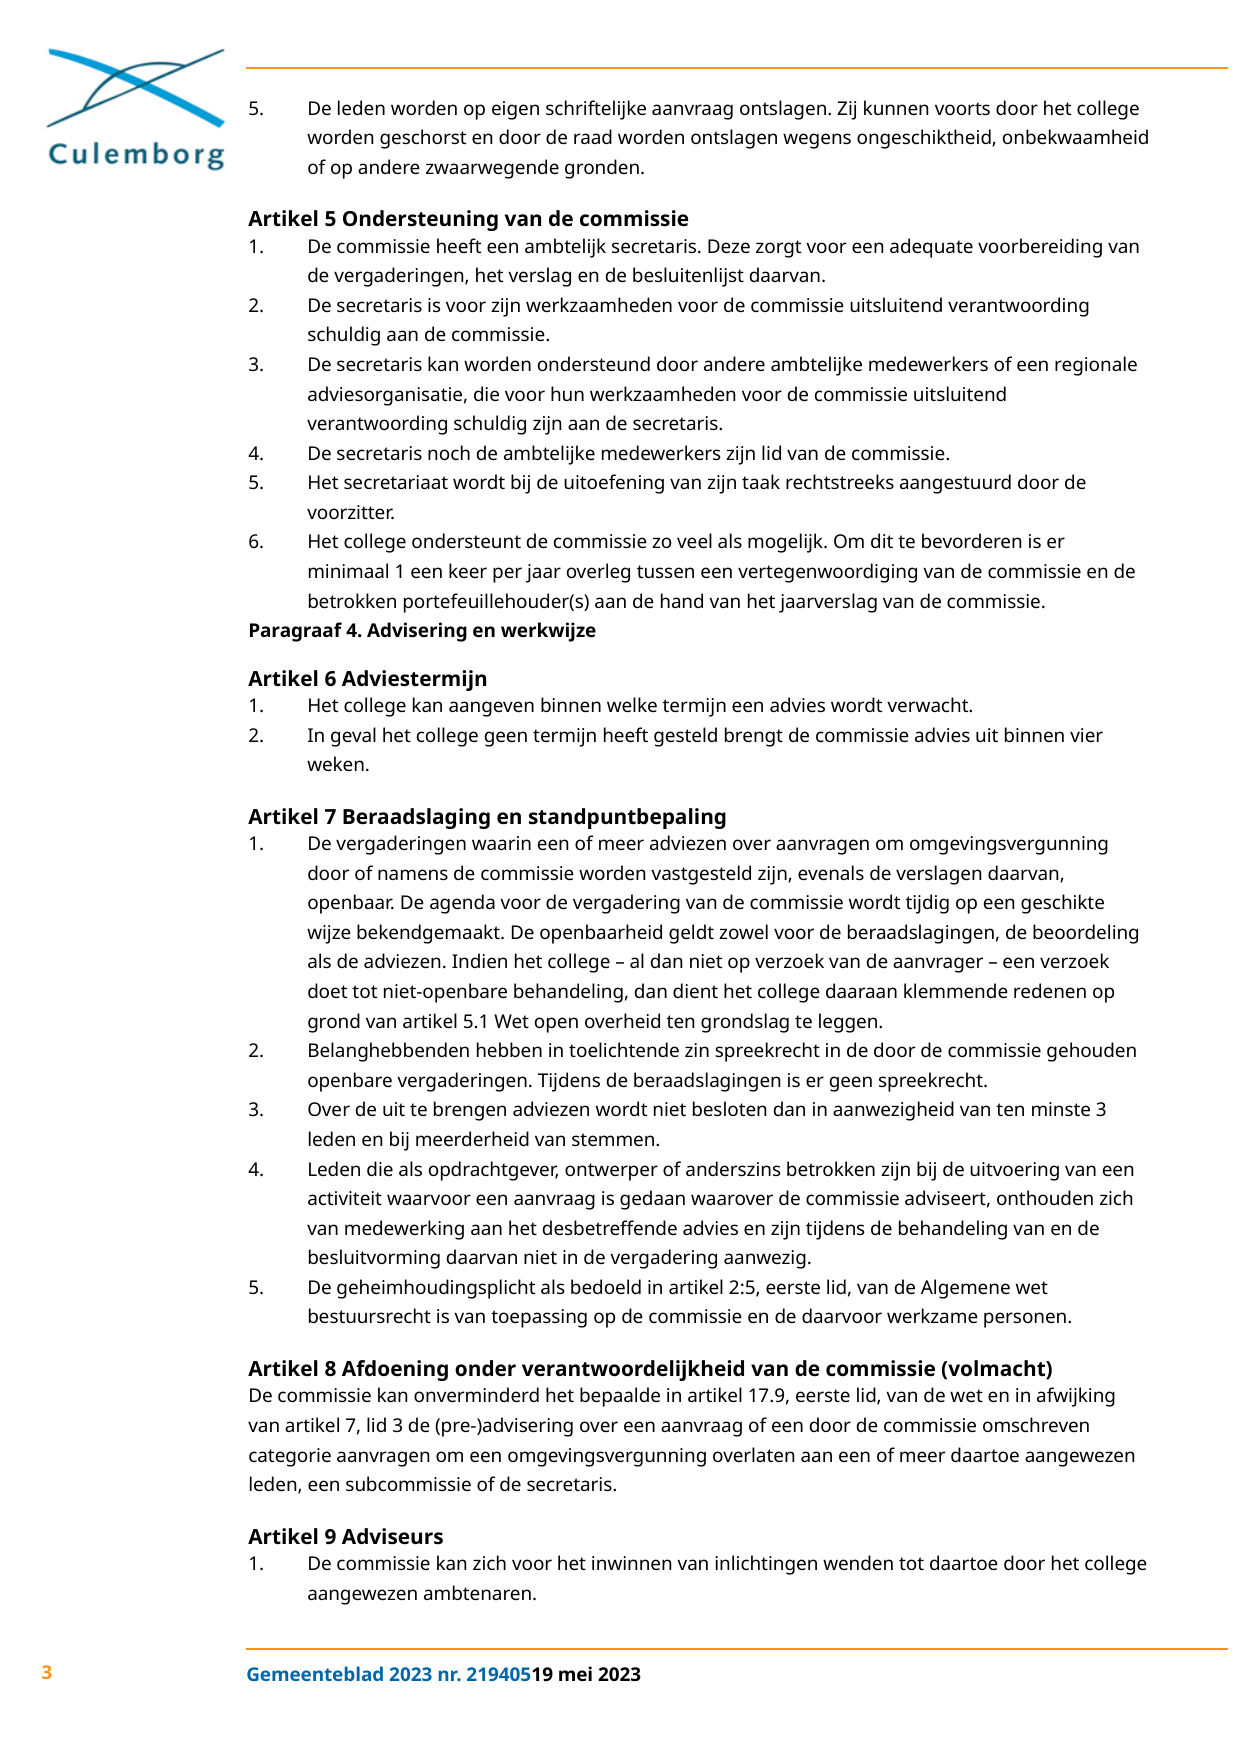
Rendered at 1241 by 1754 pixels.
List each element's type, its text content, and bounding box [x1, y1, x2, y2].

list De vergaderingen waarin een of meer adviezen over aanvragen om omgevingsvergunning door of namens de commissie worden vastgesteld zijn, evenals de verslagen daarvan, openbaar. De agenda voor de vergadering van de commissie wordt tijdig op een geschikte wijze bekendgemaakt. De openbaarheid geldt zowel voor de beraadslagingen, de beoordeling als de adviezen. Indien het college – al dan niet op verzoek van de aanvrager – een verzoek doet tot niet-openbare behandeling, dan dient het college daaraan klemmende redenen op grond van artikel 5.1 Wet open overheid ten grondslag te leggen. [248, 830, 1152, 1034]
list De secretaris noch de ambtelijke medewerkers zijn lid van de commissie. [248, 440, 1152, 466]
list Het college kan aangeven binnen welke termijn een advies wordt verwacht. [248, 692, 1152, 718]
text Artikel 6 Adviestermijn [248, 664, 1152, 692]
list De secretaris kan worden ondersteund door andere ambtelijke medewerkers of een regionale adviesorganisatie, die voor hun werkzaamheden voor de commissie uitsluitend verantwoording schuldig zijn aan de secretaris. [248, 351, 1152, 436]
text Artikel 8 Afdoening onder verantwoordelijkheid van de commissie (volmacht) [248, 1354, 1152, 1383]
list De leden worden op eigen schriftelijke aanvraag ontslagen. Zij kunnen voorts door het college worden geschorst en door de raad worden ontslagen wegens ongeschiktheid, onbekwaamheid of op andere zwaarwegende gronden. [248, 95, 1152, 180]
list De commissie kan zich voor het inwinnen van inlichtingen wenden tot daartoe door het college aangewezen ambtenaren. [248, 1550, 1152, 1606]
list Het college ondersteunt de commissie zo veel als mogelijk. Om dit te bevorderen is er minimaal 1 een keer per jaar overleg tussen een vertegenwoordiging van de commissie en de betrokken portefeuillehouder(s) aan de hand van het jaarverslag van de commissie. [248, 529, 1152, 613]
list Het secretariaat wordt bij de uitoefening van zijn taak rechtstreeks aangestuurd door de voorzitter. [248, 469, 1152, 525]
list De secretaris is voor zijn werkzaamheden voor de commissie uitsluitend verantwoording schuldig aan de commissie. [248, 292, 1152, 347]
picture [41, 47, 231, 172]
text Artikel 5 Ondersteuning van de commissie [248, 204, 1152, 233]
list Leden die als opdrachtgever, ontwerper of anderszins betrokken zijn bij de uitvoering van een activiteit waarvoor een aanvraag is gedaan waarover de commissie adviseert, onthouden zich van medewerking aan het desbetreffende advies en zijn tijdens de behandeling van en de besluitvorming daarvan niet in de vergadering aanwezig. [248, 1156, 1152, 1270]
text Artikel 9 Adviseurs [248, 1522, 1152, 1550]
text Paragraaf 4. Advisering en werkwijze [248, 617, 1152, 643]
list In geval het college geen termijn heeft gesteld brengt de commissie advies uit binnen vier weken. [248, 722, 1152, 777]
list Over de uit te brengen adviezen wordt niet besloten dan in aanwezigheid van ten minste 3 leden en bij meerderheid van stemmen. [248, 1097, 1152, 1152]
text Artikel 7 Beraadslaging en standpuntbepaling [248, 802, 1152, 830]
list De commissie heeft een ambtelijk secretaris. Deze zorgt voor een adequate voorbereiding van de vergaderingen, het verslag en de besluitenlijst daarvan. [248, 233, 1152, 288]
text De commissie kan onverminderd het bepaalde in artikel 17.9, eerste lid, van de wet en in afwijking van artikel 7, lid 3 de (pre-)advisering over een aanvraag of een door de commissie omschreven categorie aanvragen om een omgevingsvergunning overlaten aan een of meer daartoe aangewezen leden, een subcommissie of de secretaris. [248, 1383, 1152, 1497]
list Belanghebbenden hebben in toelichtende zin spreekrecht in de door de commissie gehouden openbare vergaderingen. Tijdens de beraadslagingen is er geen spreekrecht. [248, 1037, 1152, 1093]
list De geheimhoudingsplicht als bedoeld in artikel 2:5, eerste lid, van de Algemene wet bestuursrecht is van toepassing op de commissie en de daarvoor werkzame personen. [248, 1274, 1152, 1329]
